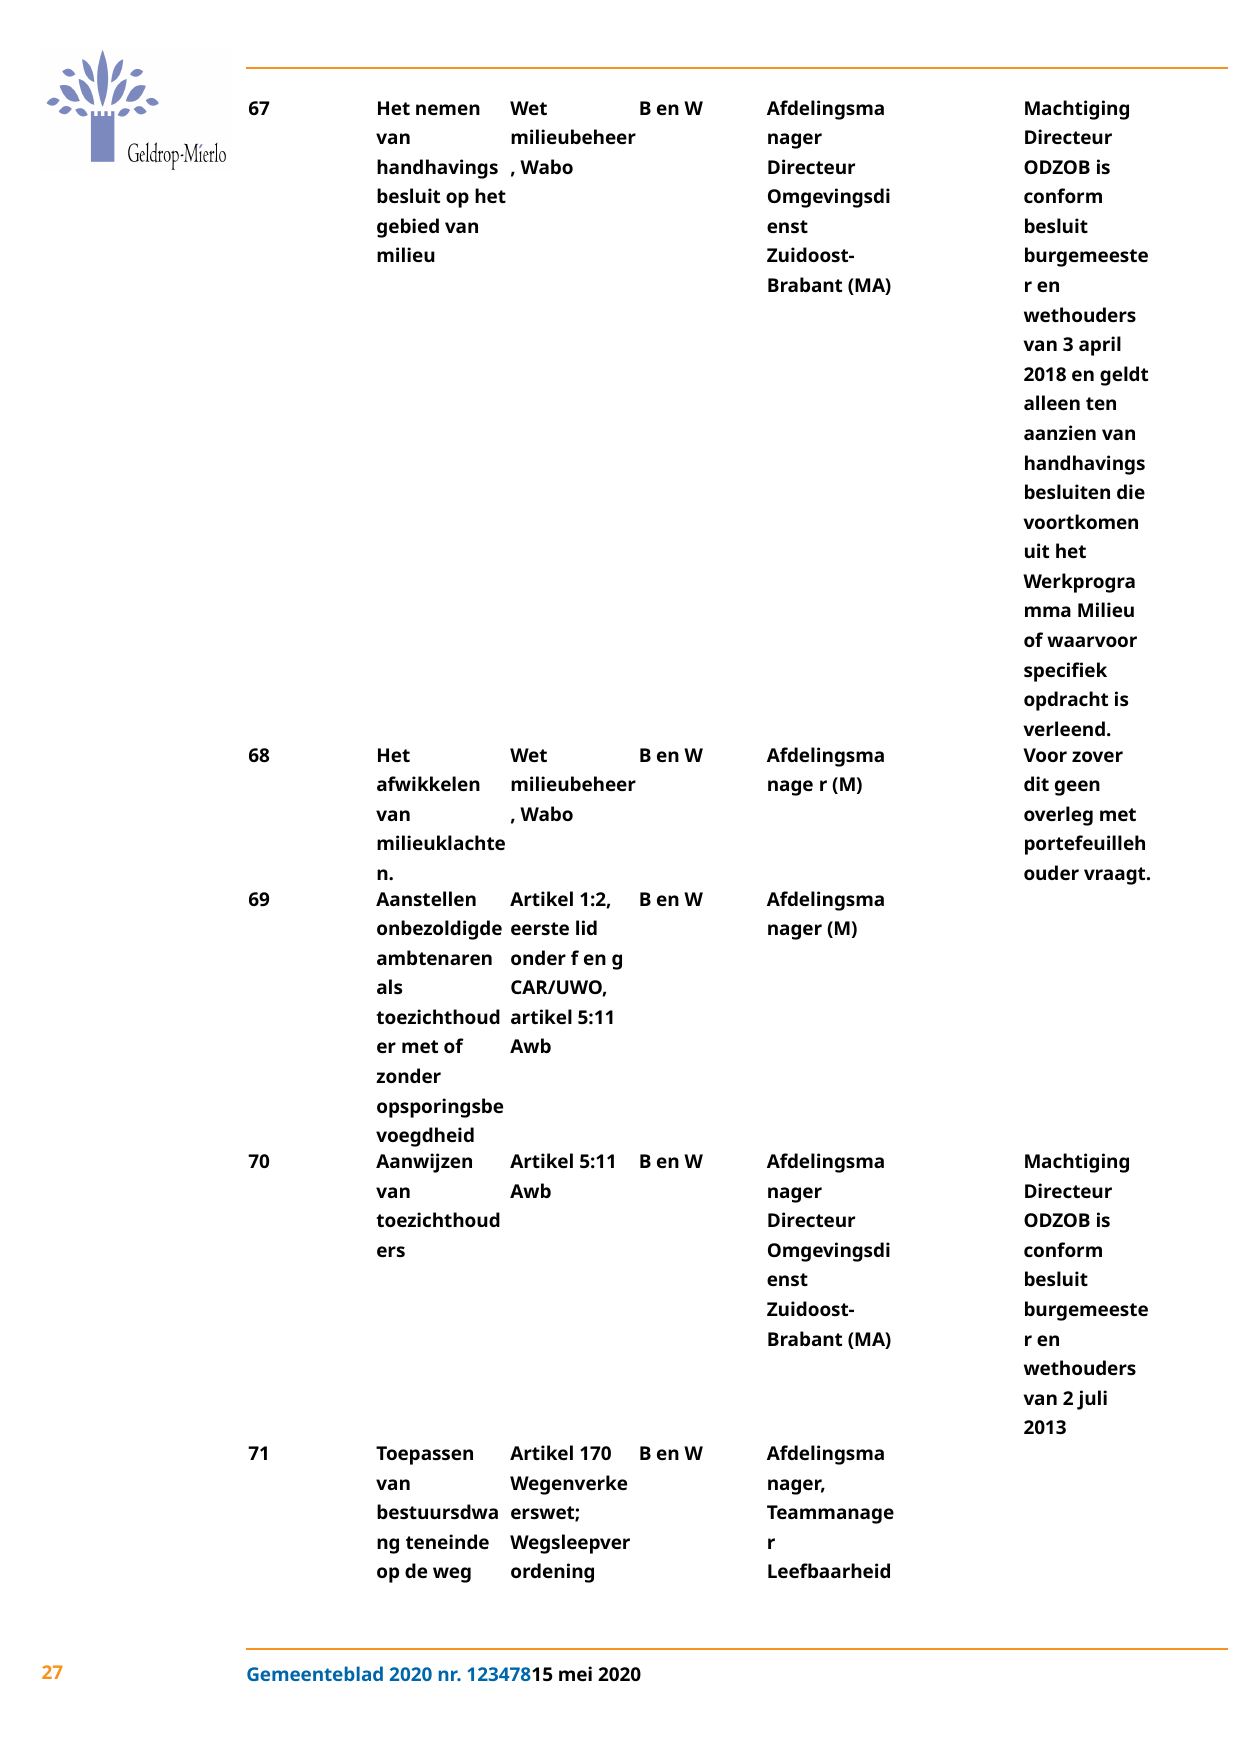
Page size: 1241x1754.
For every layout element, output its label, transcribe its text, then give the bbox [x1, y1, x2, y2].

table_cell Artikel 1:2, eerste lid onder f en g CAR/UWO, artikel 5:11 Awb [510, 886, 638, 1148]
table_cell [1023, 1440, 1152, 1584]
table_cell [895, 742, 1023, 886]
table_cell B en W [639, 1440, 767, 1584]
table_cell Aanstellen onbezoldigde ambtenaren als toezichthouder met of zonder opsporingsbevoegdheid [376, 886, 510, 1148]
table_cell Artikel 5:11 Awb [510, 1148, 638, 1440]
table_cell B en W [639, 1148, 767, 1440]
table_cell Het afwikkelen van milieuklachten. [376, 742, 510, 886]
table_cell B en W [639, 886, 767, 1148]
table_cell Machtiging Directeur ODZOB is conform besluit burgemeester en wethouders van 3 april 2018 en geldt alleen ten aanzien van handhavingsbesluiten die voortkomen uit het Werkprogramma Milieu of waarvoor specifiek opdracht is verleend. [1023, 95, 1152, 742]
table_cell Afdelingsmanage r (M) [767, 742, 895, 886]
table_cell Toepassen van bestuursdwang teneinde op de weg [376, 1440, 510, 1584]
table_cell Afdelingsmanager Directeur Omgevingsdienst Zuidoost-Brabant (MA) [767, 95, 895, 742]
table_cell 71 [248, 1440, 376, 1584]
table_cell Afdelingsmanager, Teammanager Leefbaarheid [767, 1440, 895, 1584]
table_cell Machtiging Directeur ODZOB is conform besluit burgemeester en wethouders van 2 juli 2013 [1023, 1148, 1152, 1440]
table_cell B en W [639, 742, 767, 886]
table_cell Wet milieubeheer, Wabo [510, 742, 638, 886]
table_cell Wet milieubeheer, Wabo [510, 95, 638, 742]
table_cell Afdelingsmanager (M) [767, 886, 895, 1148]
table_cell 67 [248, 95, 376, 742]
table_cell Aanwijzen van toezichthouders [376, 1148, 510, 1440]
table_cell 68 [248, 742, 376, 886]
table_cell [895, 1440, 1023, 1584]
table_cell 69 [248, 886, 376, 1148]
table_cell 70 [248, 1148, 376, 1440]
table_cell B en W [639, 95, 767, 742]
table_cell [895, 1148, 1023, 1440]
table_cell Artikel 170 Wegenverkeerswet; Wegsleepverordening [510, 1440, 638, 1584]
picture [41, 47, 231, 172]
table_cell [895, 95, 1023, 742]
table_cell [1023, 886, 1152, 1148]
table_cell [895, 886, 1023, 1148]
table_cell Voor zover dit geen overleg met portefeuillehouder vraagt. [1023, 742, 1152, 886]
table_cell Afdelingsmanager Directeur Omgevingsdienst Zuidoost-Brabant (MA) [767, 1148, 895, 1440]
table_cell Het nemen van handhavingsbesluit op het gebied van milieu [376, 95, 510, 742]
